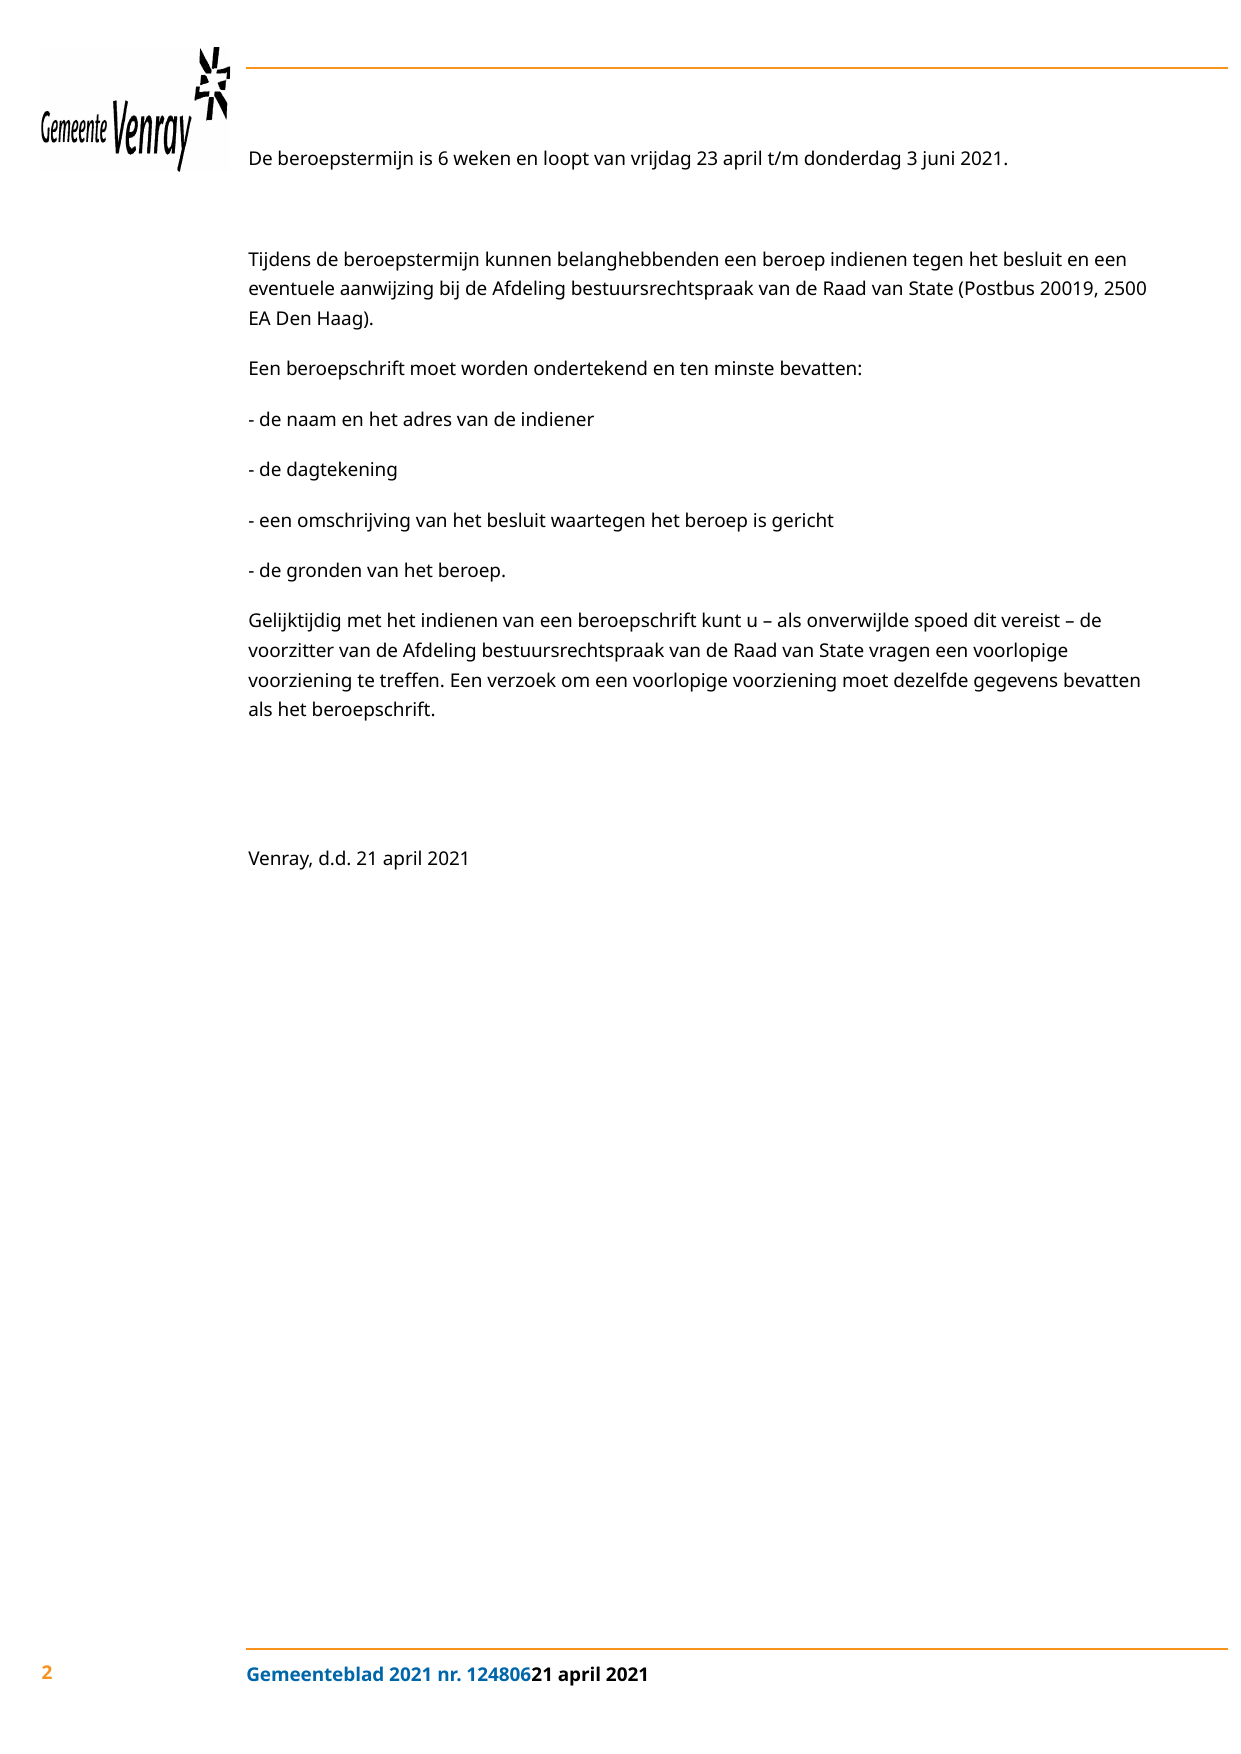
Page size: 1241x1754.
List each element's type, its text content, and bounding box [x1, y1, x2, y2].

text - een omschrijving van het besluit waartegen het beroep is gericht [248, 507, 1152, 533]
text - de gronden van het beroep. [248, 557, 1152, 583]
text - de naam en het adres van de indiener [248, 406, 1152, 432]
picture [41, 47, 231, 172]
text Venray, d.d. 21 april 2021 [248, 845, 1152, 871]
text - de dagtekening [248, 456, 1152, 482]
text Een beroepschrift moet worden ondertekend en ten minste bevatten: [248, 356, 1152, 381]
text Gelijktijdig met het indienen van een beroepschrift kunt u – als onverwijlde spoed dit vereist – de voorzitter van de Afdeling bestuursrechtspraak van de Raad van State vragen een voorlopige voorziening te treffen. Een verzoek om een voorlopige voorziening moet dezelfde gegevens bevatten als het beroepschrift. [248, 608, 1152, 722]
text De beroepstermijn is 6 weken en loopt van vrijdag 23 april t/m donderdag 3 juni 2021. [248, 145, 1152, 171]
text Tijdens de beroepstermijn kunnen belanghebbenden een beroep indienen tegen het besluit en een eventuele aanwijzing bij de Afdeling bestuursrechtspraak van de Raad van State (Postbus 20019, 2500 EA Den Haag). [248, 246, 1152, 331]
